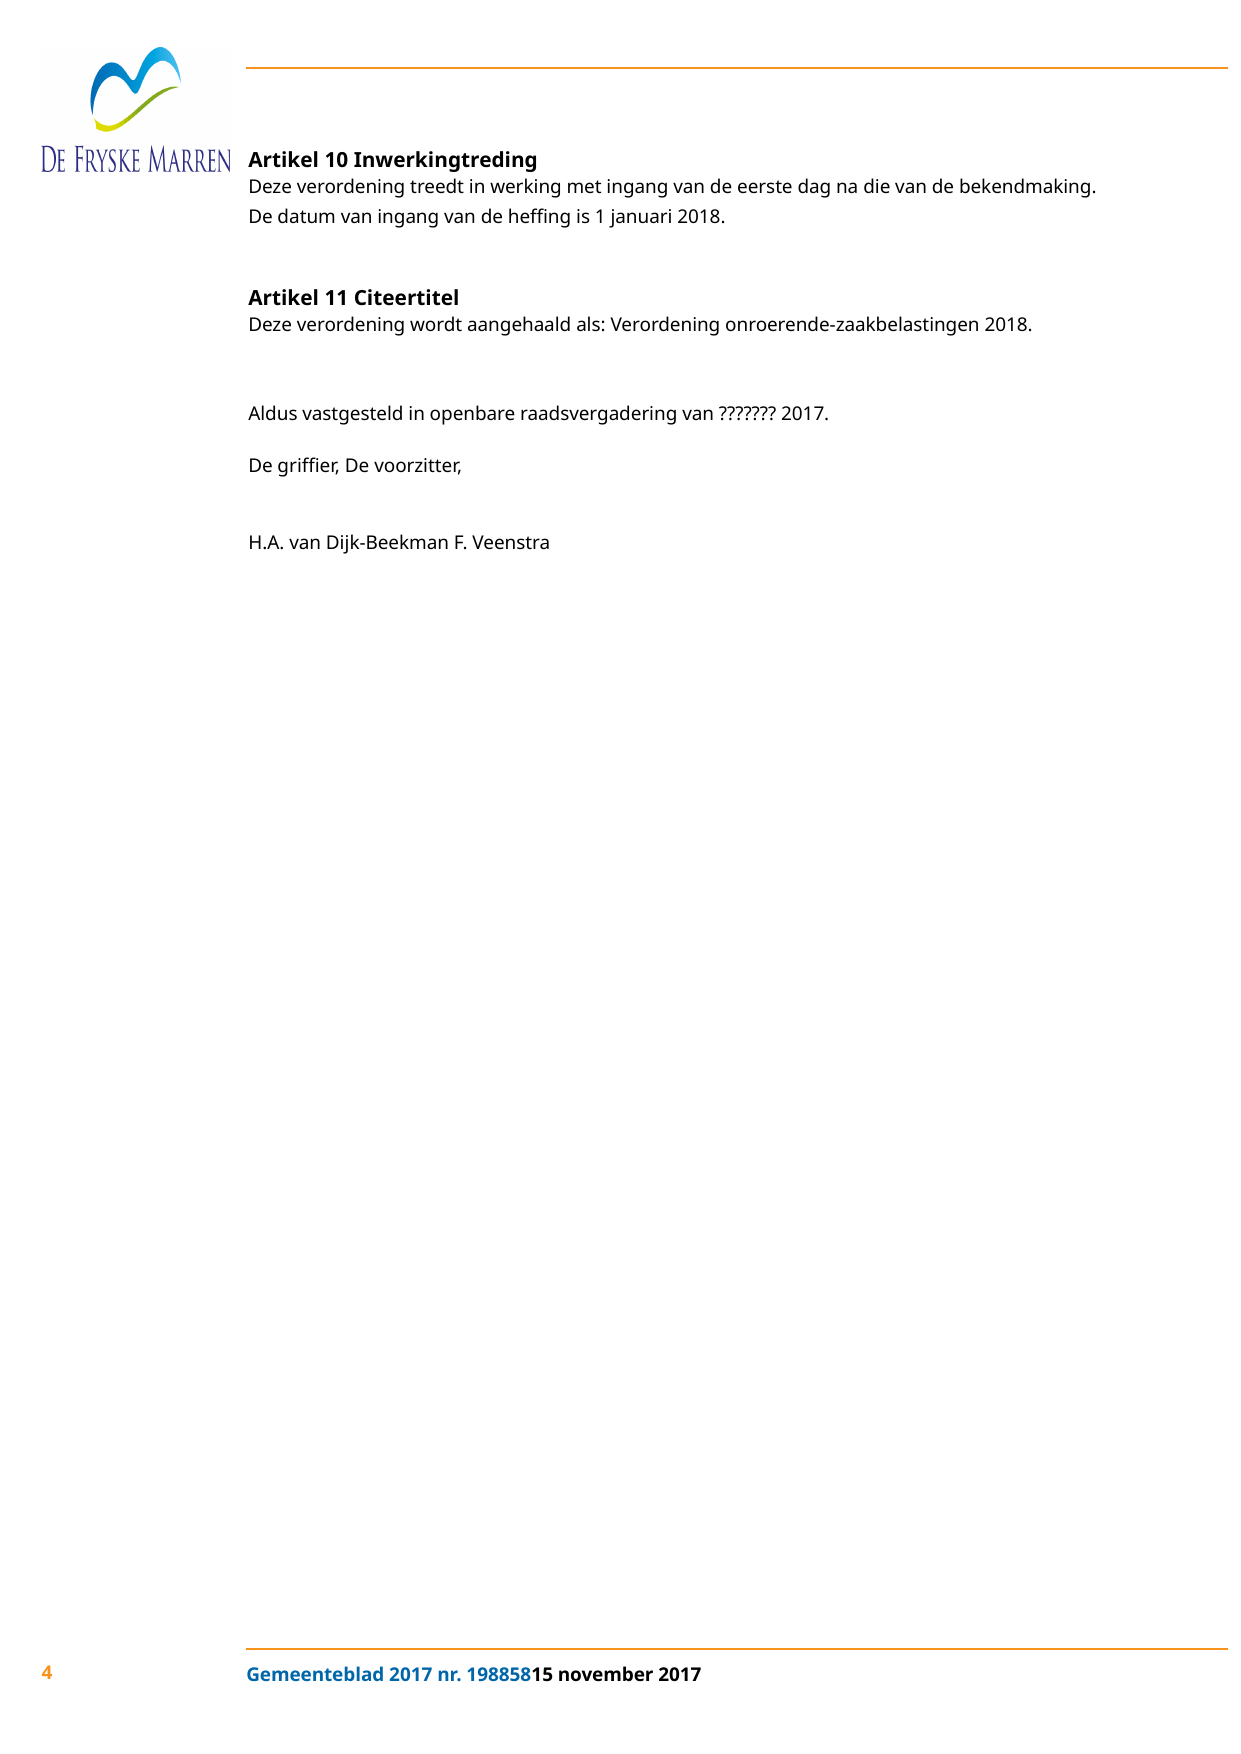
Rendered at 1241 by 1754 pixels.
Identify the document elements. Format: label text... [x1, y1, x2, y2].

text Artikel 11 Citeertitel [248, 283, 1152, 312]
text De datum van ingang van de heffing is 1 januari 2018. [248, 203, 1152, 229]
picture [41, 47, 231, 172]
text Aldus vastgesteld in openbare raadsvergadering van ??????? 2017. [248, 400, 1152, 426]
text Deze verordening wordt aangehaald als: Verordening onroerende-zaakbelastingen 2018. [248, 312, 1152, 337]
text Deze verordening treedt in werking met ingang van de eerste dag na die van de bekendmaking. [248, 174, 1152, 199]
text H.A. van Dijk-Beekman F. Veenstra [248, 529, 1152, 555]
text Artikel 10 Inwerkingtreding [248, 145, 1152, 174]
text De griffier, De voorzitter, [248, 452, 1152, 478]
